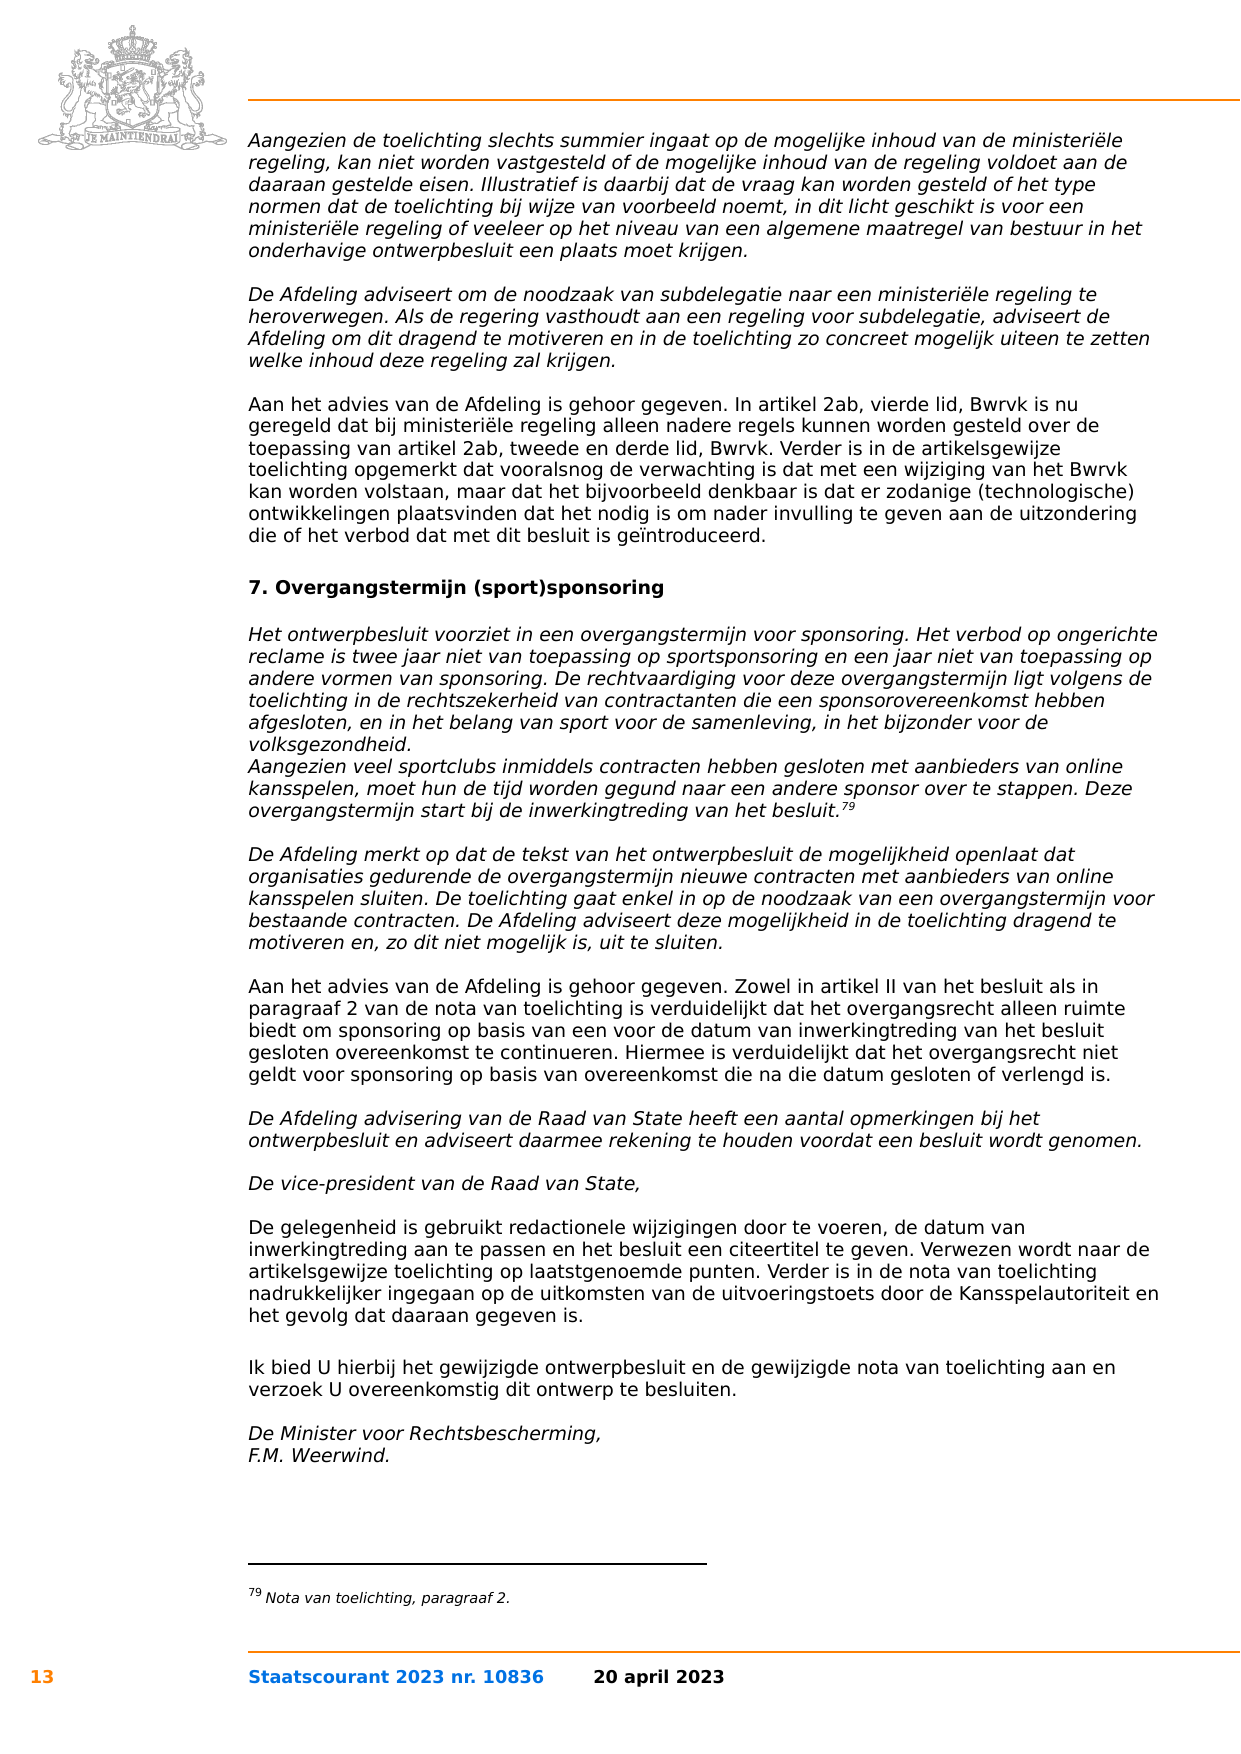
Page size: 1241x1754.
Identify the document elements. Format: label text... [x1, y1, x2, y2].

text Aan het advies van de Afdeling is gehoor gegeven. In artikel 2ab, vierde lid, Bwrvk is nu geregeld dat bij ministeriële regeling alleen nadere regels kunnen worden gesteld over de toepassing van artikel 2ab, tweede en derde lid, Bwrvk. Verder is in de artikelsgewijze toelichting opgemerkt dat vooralsnog de verwachting is dat met een wijziging van het Bwrvk kan worden volstaan, maar dat het bijvoorbeeld denkbaar is dat er zodanige (technologische) ontwikkelingen plaatsvinden dat het nodig is om nader invulling te geven aan de uitzondering die of het verbod dat met dit besluit is geïntroduceerd. [248, 393, 1163, 547]
picture [38, 25, 227, 150]
text De gelegenheid is gebruikt redactionele wijzigingen door te voeren, de datum van inwerkingtreding aan te passen en het besluit een citeertitel te geven. Verwezen wordt naar de artikelsgewijze toelichting op laatstgenoemde punten. Verder is in de nota van toelichting nadrukkelijker ingegaan op de uitkomsten van de uitvoeringstoets door de Kansspelautoriteit en het gevolg dat daaraan gegeven is. [248, 1217, 1163, 1327]
text Het ontwerpbesluit voorziet in een overgangstermijn voor sponsoring. Het verbod op ongerichte reclame is twee jaar niet van toepassing op sportsponsoring en een jaar niet van toepassing op andere vormen van sponsoring. De rechtvaardiging voor deze overgangstermijn ligt volgens de toelichting in de rechtszekerheid van contractanten die een sponsorovereenkomst hebben afgesloten, en in het belang van sport voor de samenleving, in het bijzonder voor de volksgezondheid. [248, 624, 1163, 756]
text De Afdeling merkt op dat de tekst van het ontwerpbesluit de mogelijkheid openlaat dat organisaties gedurende de overgangstermijn nieuwe contracten met aanbieders van online kansspelen sluiten. De toelichting gaat enkel in op de noodzaak van een overgangstermijn voor bestaande contracten. De Afdeling adviseert deze mogelijkheid in de toelichting dragend te motiveren en, zo dit niet mogelijk is, uit te sluiten. [248, 844, 1163, 954]
text De vice-president van de Raad van State, [248, 1173, 1163, 1195]
text De Afdeling adviseert om de noodzaak van subdelegatie naar een ministeriële regeling te heroverwegen. Als de regering vasthoudt aan een regeling voor subdelegatie, adviseert de Afdeling om dit dragend te motiveren en in de toelichting zo concreet mogelijk uiteen te zetten welke inhoud deze regeling zal krijgen. [248, 284, 1163, 372]
text Aan het advies van de Afdeling is gehoor gegeven. Zowel in artikel II van het besluit als in paragraaf 2 van de nota van toelichting is verduidelijkt dat het overgangsrecht alleen ruimte biedt om sponsoring op basis van een voor de datum van inwerkingtreding van het besluit gesloten overeenkomst te continueren. Hiermee is verduidelijkt dat het overgangsrecht niet geldt voor sponsoring op basis van overeenkomst die na die datum gesloten of verlengd is. [248, 976, 1163, 1086]
subtitle 7. Overgangstermijn (sport)sponsoring [248, 577, 1163, 599]
text Aangezien veel sportclubs inmiddels contracten hebben gesloten met aanbieders van online kansspelen, moet hun de tijd worden gegund naar een andere sponsor over te stappen. Deze overgangstermijn start bij de inwerkingtreding van het besluit. [248, 756, 1163, 822]
text Aangezien de toelichting slechts summier ingaat op de mogelijke inhoud van de ministeriële regeling, kan niet worden vastgesteld of de mogelijke inhoud van de regeling voldoet aan de daaraan gestelde eisen. Illustratief is daarbij dat de vraag kan worden gesteld of het type normen dat de toelichting bij wijze van voorbeeld noemt, in dit licht geschikt is voor een ministeriële regeling of veeleer op het niveau van een algemene maatregel van bestuur in het onderhavige ontwerpbesluit een plaats moet krijgen. [248, 130, 1163, 262]
text Nota van toelichting, paragraaf 2. [248, 1586, 1163, 1608]
text De Minister voor Rechtsbescherming, F.M. Weerwind. [248, 1423, 1163, 1467]
text De Afdeling advisering van de Raad van State heeft een aantal opmerkingen bij het ontwerpbesluit en adviseert daarmee rekening te houden voordat een besluit wordt genomen. [248, 1107, 1163, 1151]
text Ik bied U hierbij het gewijzigde ontwerpbesluit en de gewijzigde nota van toelichting aan en verzoek U overeenkomstig dit ontwerp te besluiten. [248, 1357, 1163, 1401]
